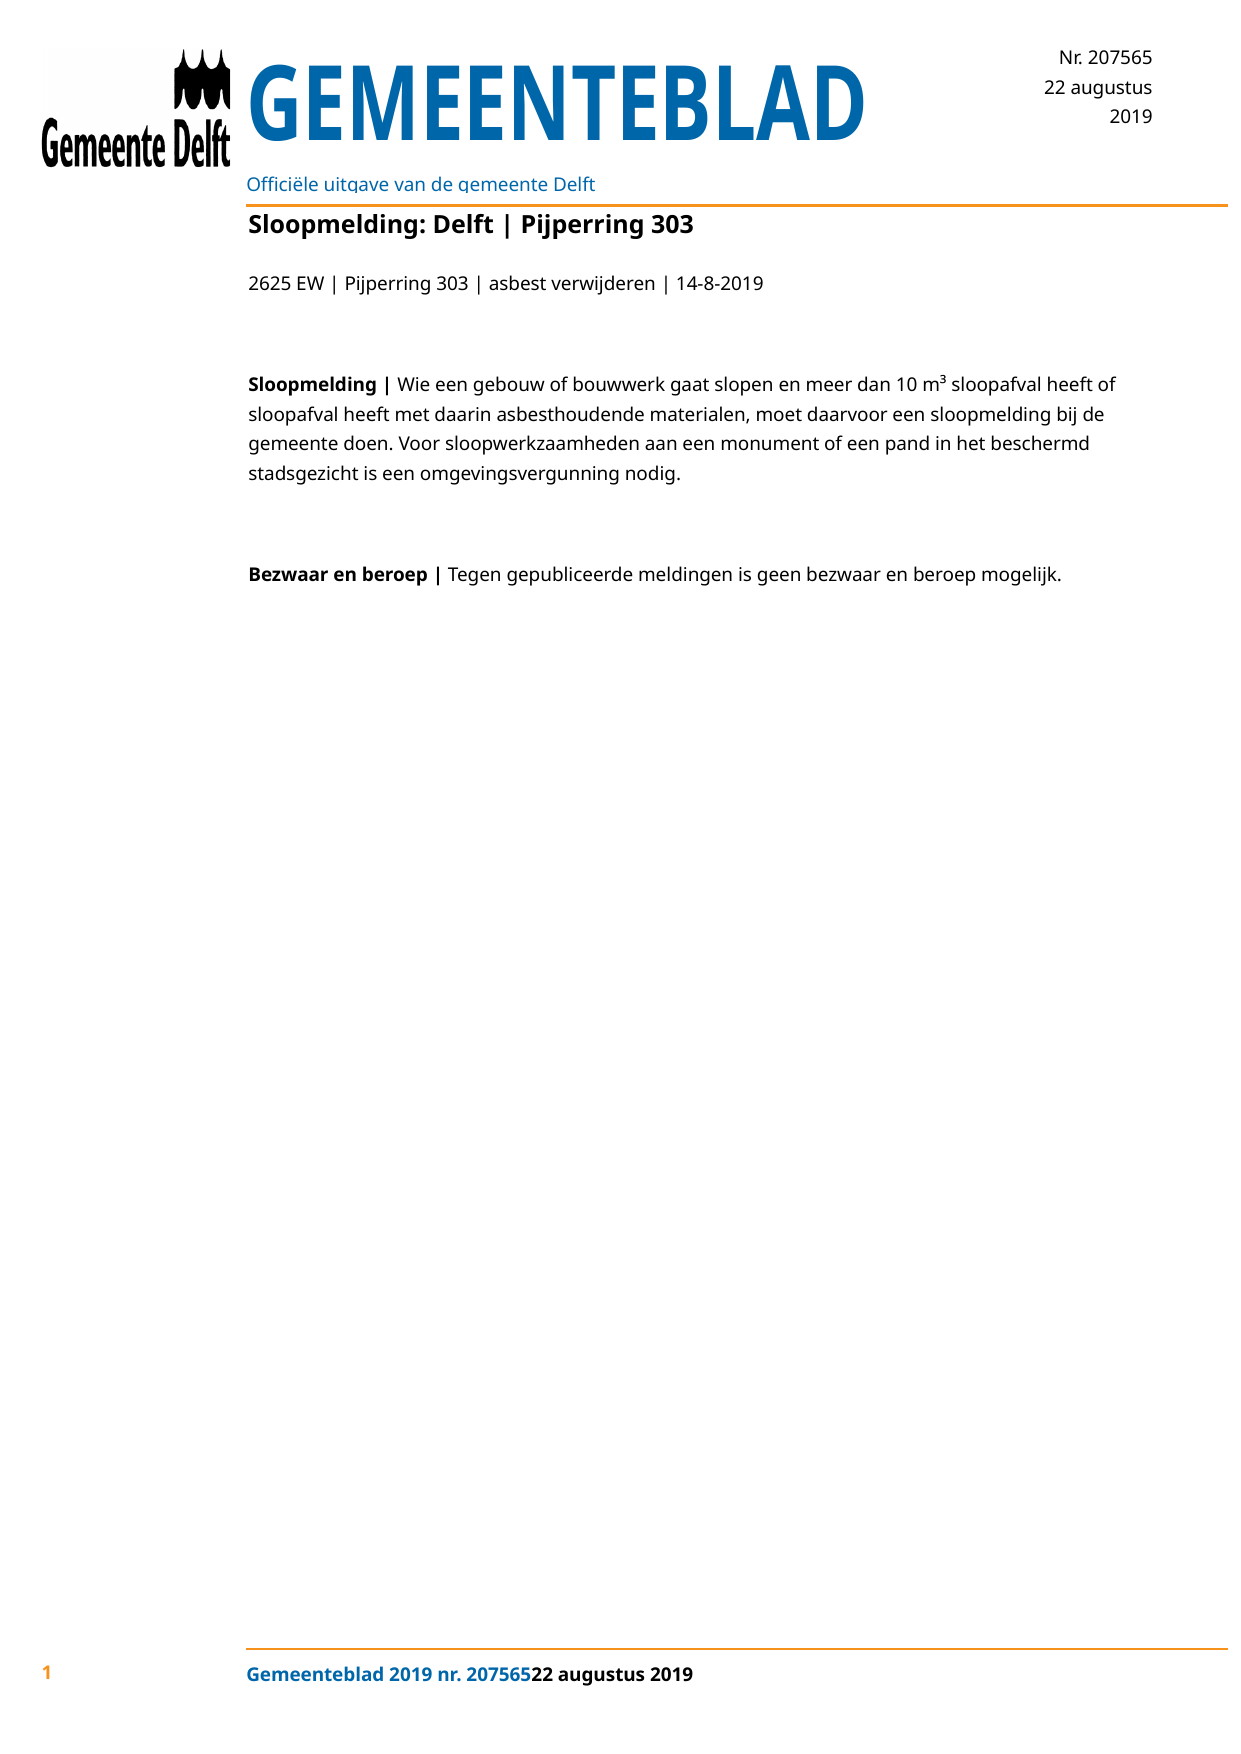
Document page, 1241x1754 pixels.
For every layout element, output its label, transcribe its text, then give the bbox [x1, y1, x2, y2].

text Sloopmelding | Wie een gebouw of bouwwerk gaat slopen en meer dan 10 m³ sloopafval heeft of sloopafval heeft met daarin asbesthoudende materialen, moet daarvoor een sloopmelding bij de gemeente doen. Voor sloopwerkzaamheden aan een monument of een pand in het beschermd stadsgezicht is een omgevingsvergunning nodig. [248, 371, 1152, 486]
text 2625 EW | Pijperring 303 | asbest verwijderen | 14-8-2019 [248, 270, 1152, 296]
text Bezwaar en beroep | Tegen gepubliceerde meldingen is geen bezwaar en beroep mogelijk. [248, 561, 1152, 586]
picture [41, 47, 231, 172]
text Sloopmelding: Delft | Pijperring 303 [248, 207, 1152, 241]
